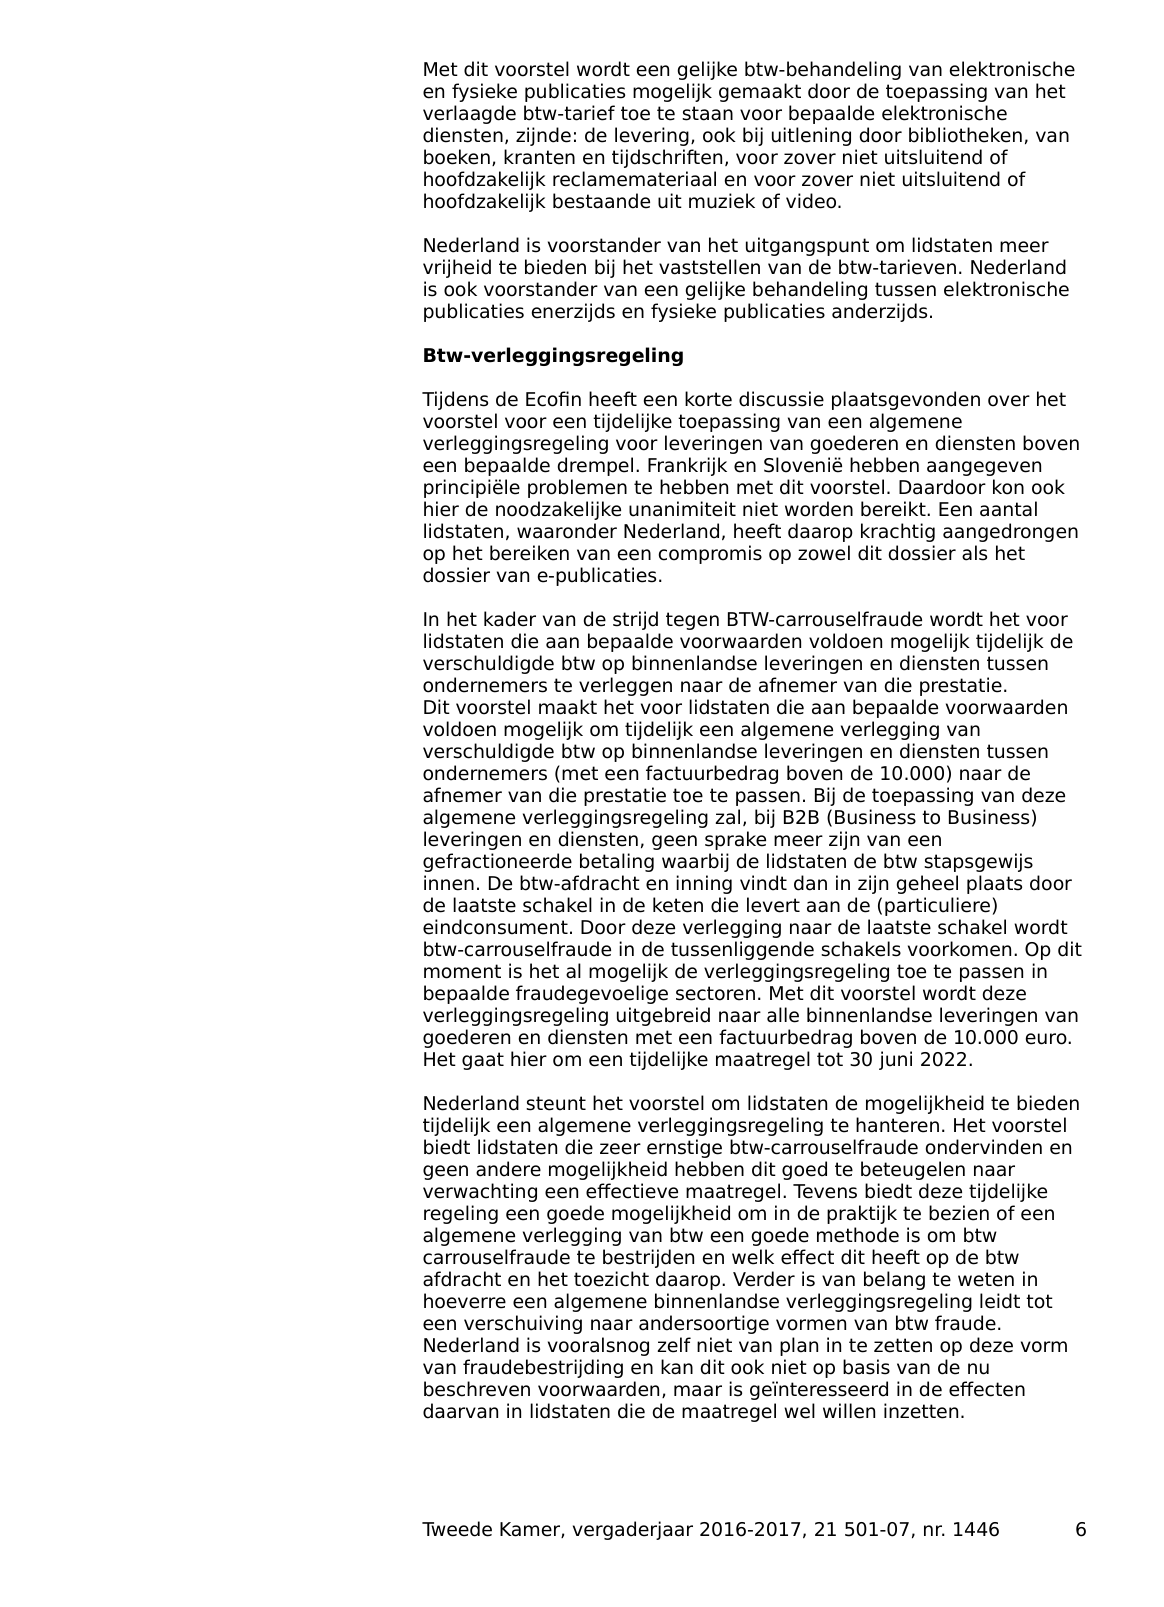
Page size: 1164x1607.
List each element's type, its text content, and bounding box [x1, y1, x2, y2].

text Nederland steunt het voorstel om lidstaten de mogelijkheid te bieden tijdelijk een algemene verleggingsregeling te hanteren. Het voorstel biedt lidstaten die zeer ernstige btw-carrouselfraude ondervinden en geen andere mogelijkheid hebben dit goed te beteugelen naar verwachting een effectieve maatregel. Tevens biedt deze tijdelijke regeling een goede mogelijkheid om in de praktijk te bezien of een algemene verlegging van btw een goede methode is om btw carrouselfraude te bestrijden en welk effect dit heeft op de btw afdracht en het toezicht daarop. Verder is van belang te weten in hoeverre een algemene binnenlandse verleggingsregeling leidt tot een verschuiving naar andersoortige vormen van btw fraude. Nederland is vooralsnog zelf niet van plan in te zetten op deze vorm van fraudebestrijding en kan dit ook niet op basis van de nu beschreven voorwaarden, maar is geïnteresseerd in de effecten daarvan in lidstaten die de maatregel wel willen inzetten. [422, 1093, 1087, 1423]
text Dit voorstel maakt het voor lidstaten die aan bepaalde voorwaarden voldoen mogelijk om tijdelijk een algemene verlegging van verschuldigde btw op binnenlandse leveringen en diensten tussen ondernemers (met een factuurbedrag boven de 10.000) naar de afnemer van die prestatie toe te passen. Bij de toepassing van deze algemene verleggingsregeling zal, bij B2B (Business to Business) leveringen en diensten, geen sprake meer zijn van een gefractioneerde betaling waarbij de lidstaten de btw stapsgewijs innen. De btw-afdracht en inning vindt dan in zijn geheel plaats door de laatste schakel in de keten die levert aan de (particuliere) eindconsument. Door deze verlegging naar de laatste schakel wordt btw-carrouselfraude in de tussenliggende schakels voorkomen. Op dit moment is het al mogelijk de verleggingsregeling toe te passen in bepaalde fraudegevoelige sectoren. Met dit voorstel wordt deze verleggingsregeling uitgebreid naar alle binnenlandse leveringen van goederen en diensten met een factuurbedrag boven de 10.000 euro. Het gaat hier om een tijdelijke maatregel tot 30 juni 2022. [422, 697, 1087, 1071]
subtitle Btw-verleggingsregeling [422, 345, 1087, 367]
text Nederland is voorstander van het uitgangspunt om lidstaten meer vrijheid te bieden bij het vaststellen van de btw-tarieven. Nederland is ook voorstander van een gelijke behandeling tussen elektronische publicaties enerzijds en fysieke publicaties anderzijds. [422, 235, 1087, 323]
text Tijdens de Ecofin heeft een korte discussie plaatsgevonden over het voorstel voor een tijdelijke toepassing van een algemene verleggingsregeling voor leveringen van goederen en diensten boven een bepaalde drempel. Frankrijk en Slovenië hebben aangegeven principiële problemen te hebben met dit voorstel. Daardoor kon ook hier de noodzakelijke unanimiteit niet worden bereikt. Een aantal lidstaten, waaronder Nederland, heeft daarop krachtig aangedrongen op het bereiken van een compromis op zowel dit dossier als het dossier van e-publicaties. [422, 389, 1087, 587]
text In het kader van de strijd tegen BTW-carrouselfraude wordt het voor lidstaten die aan bepaalde voorwaarden voldoen mogelijk tijdelijk de verschuldigde btw op binnenlandse leveringen en diensten tussen ondernemers te verleggen naar de afnemer van die prestatie. [422, 609, 1087, 697]
text Met dit voorstel wordt een gelijke btw-behandeling van elektronische en fysieke publicaties mogelijk gemaakt door de toepassing van het verlaagde btw-tarief toe te staan voor bepaalde elektronische diensten, zijnde: de levering, ook bij uitlening door bibliotheken, van boeken, kranten en tijdschriften, voor zover niet uitsluitend of hoofdzakelijk reclamemateriaal en voor zover niet uitsluitend of hoofdzakelijk bestaande uit muziek of video. [422, 59, 1087, 213]
